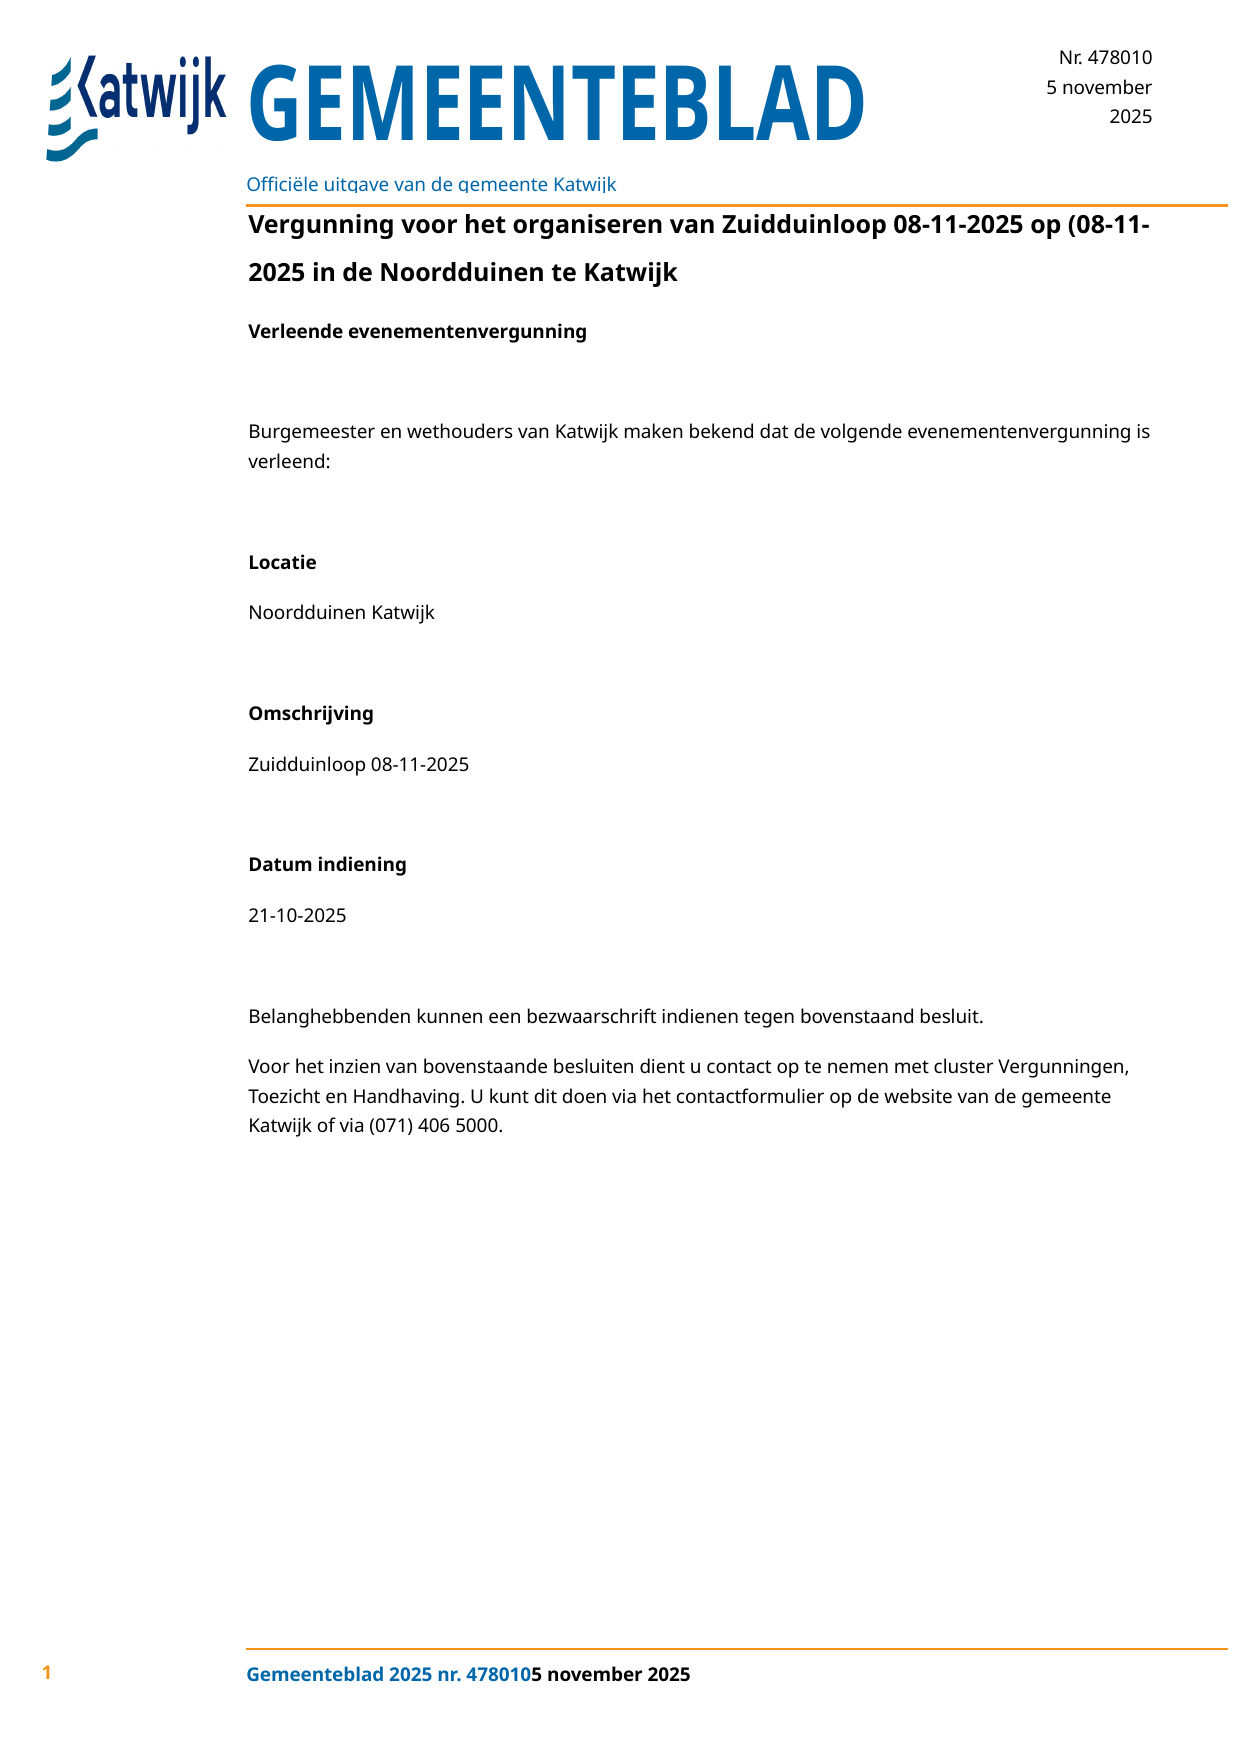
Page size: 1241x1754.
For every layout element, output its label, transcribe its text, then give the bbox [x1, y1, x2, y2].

text Datum indiening [248, 852, 1152, 877]
text Vergunning voor het organiseren van Zuidduinloop 08-11-2025 op (08-11-2025 in de Noordduinen te Katwijk [248, 207, 1152, 288]
text Verleende evenementenvergunning [248, 318, 1152, 344]
text 21-10-2025 [248, 902, 1152, 928]
text Voor het inzien van bovenstaande besluiten dient u contact op te nemen met cluster Vergunningen, Toezicht en Handhaving. U kunt dit doen via het contactformulier op de website van de gemeente Katwijk of via (071) 406 5000. [248, 1053, 1152, 1138]
text Locatie [248, 549, 1152, 575]
text Omschrijving [248, 700, 1152, 726]
text Noordduinen Katwijk [248, 599, 1152, 625]
text Zuidduinloop 08-11-2025 [248, 751, 1152, 777]
picture [41, 47, 231, 172]
text Burgemeester en wethouders van Katwijk maken bekend dat de volgende evenementenvergunning is verleend: [248, 419, 1152, 474]
text Belanghebbenden kunnen een bezwaarschrift indienen tegen bovenstaand besluit. [248, 1003, 1152, 1029]
